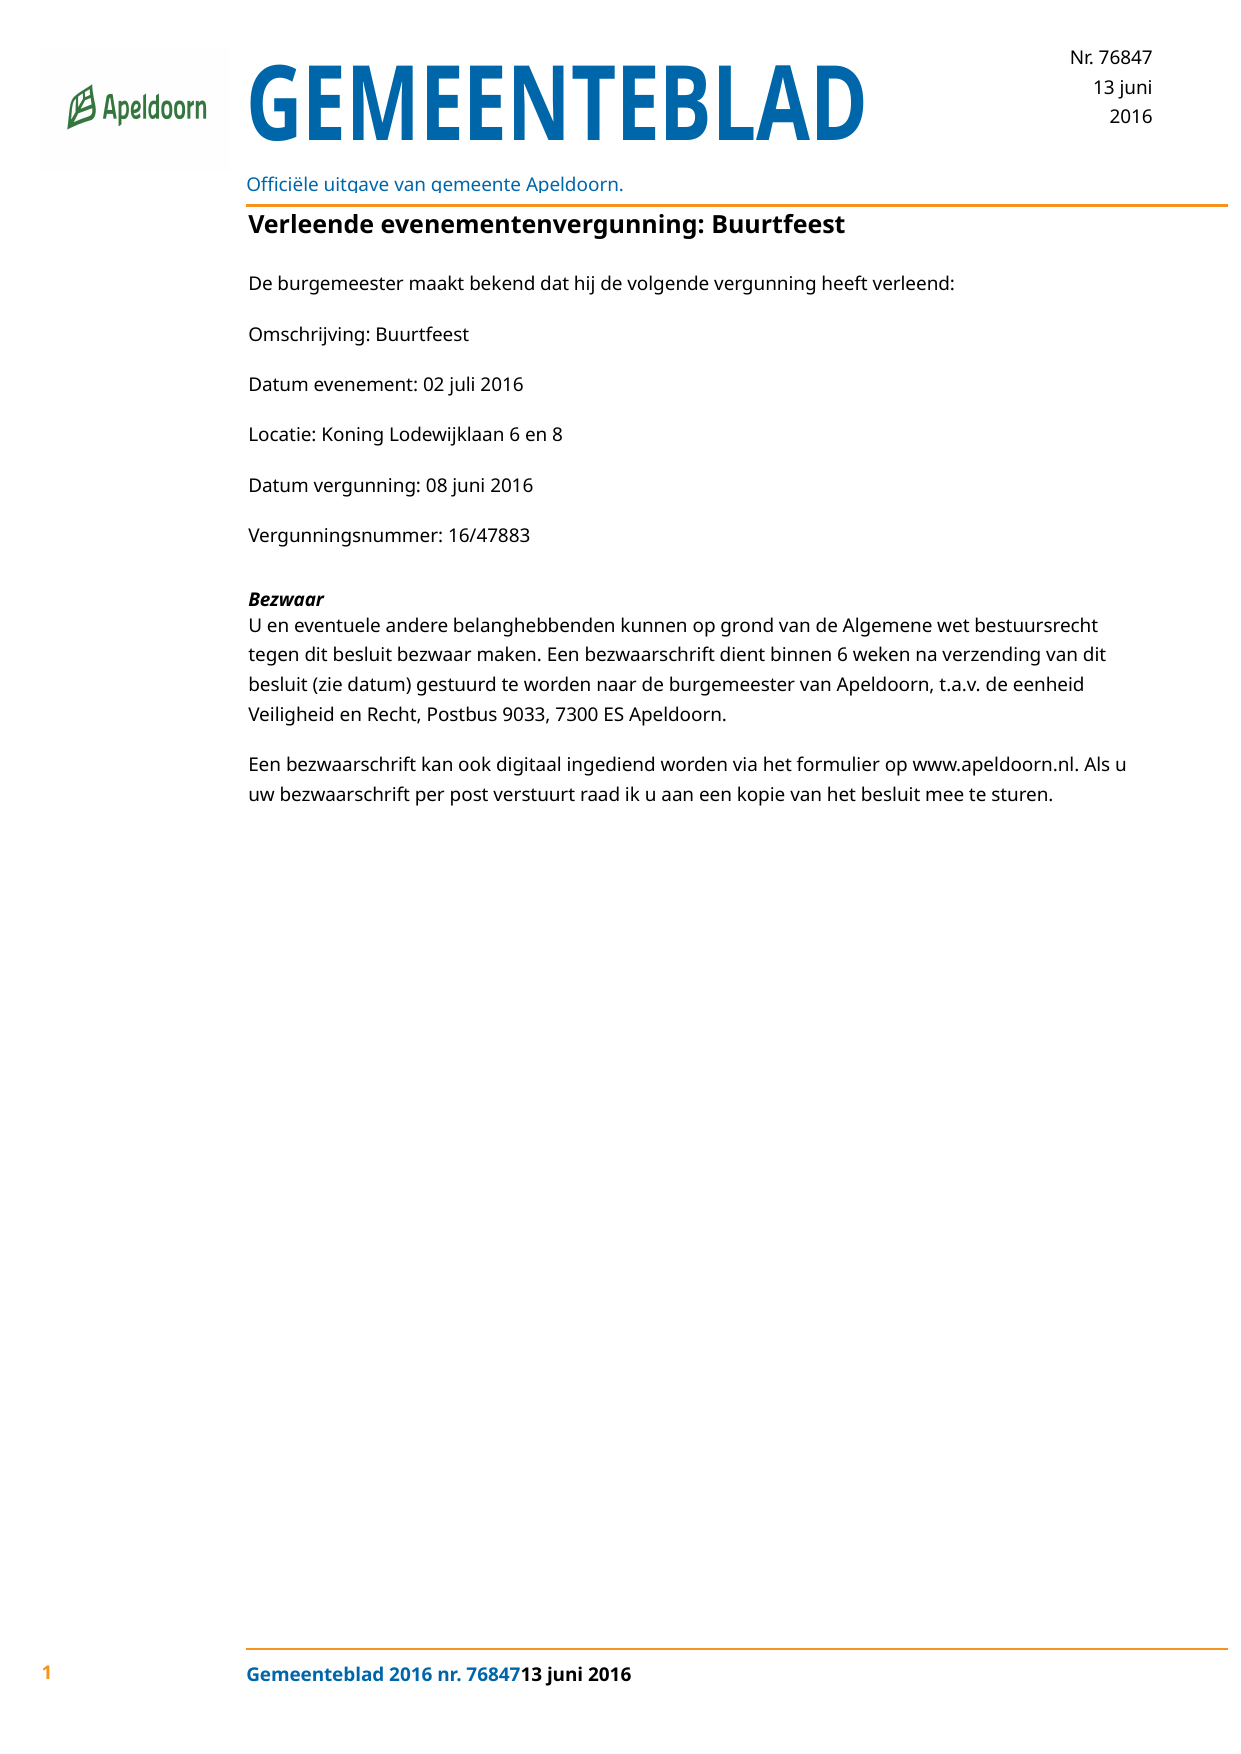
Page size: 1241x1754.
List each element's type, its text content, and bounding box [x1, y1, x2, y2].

text Locatie: Koning Lodewijklaan 6 en 8 [248, 422, 1152, 447]
text Bezwaar [248, 586, 1152, 612]
text Verleende evenementenvergunning: Buurtfeest [248, 207, 1152, 241]
text De burgemeester maakt bekend dat hij de volgende vergunning heeft verleend: [248, 270, 1152, 296]
text Datum vergunning: 08 juni 2016 [248, 472, 1152, 498]
text Omschrijving: Buurtfeest [248, 321, 1152, 346]
text Datum evenement: 02 juli 2016 [248, 371, 1152, 397]
text U en eventuele andere belanghebbenden kunnen op grond van de Algemene wet bestuursrecht tegen dit besluit bezwaar maken. Een bezwaarschrift dient binnen 6 weken na verzending van dit besluit (zie datum) gestuurd te worden naar de burgemeester van Apeldoorn, t.a.v. de eenheid Veiligheid en Recht, Postbus 9033, 7300 ES Apeldoorn. [248, 612, 1152, 727]
picture [41, 47, 231, 172]
text Vergunningsnummer: 16/47883 [248, 522, 1152, 548]
text Een bezwaarschrift kan ook digitaal ingediend worden via het formulier op www.apeldoorn.nl. Als u uw bezwaarschrift per post verstuurt raad ik u aan een kopie van het besluit mee te sturen. [248, 751, 1152, 807]
